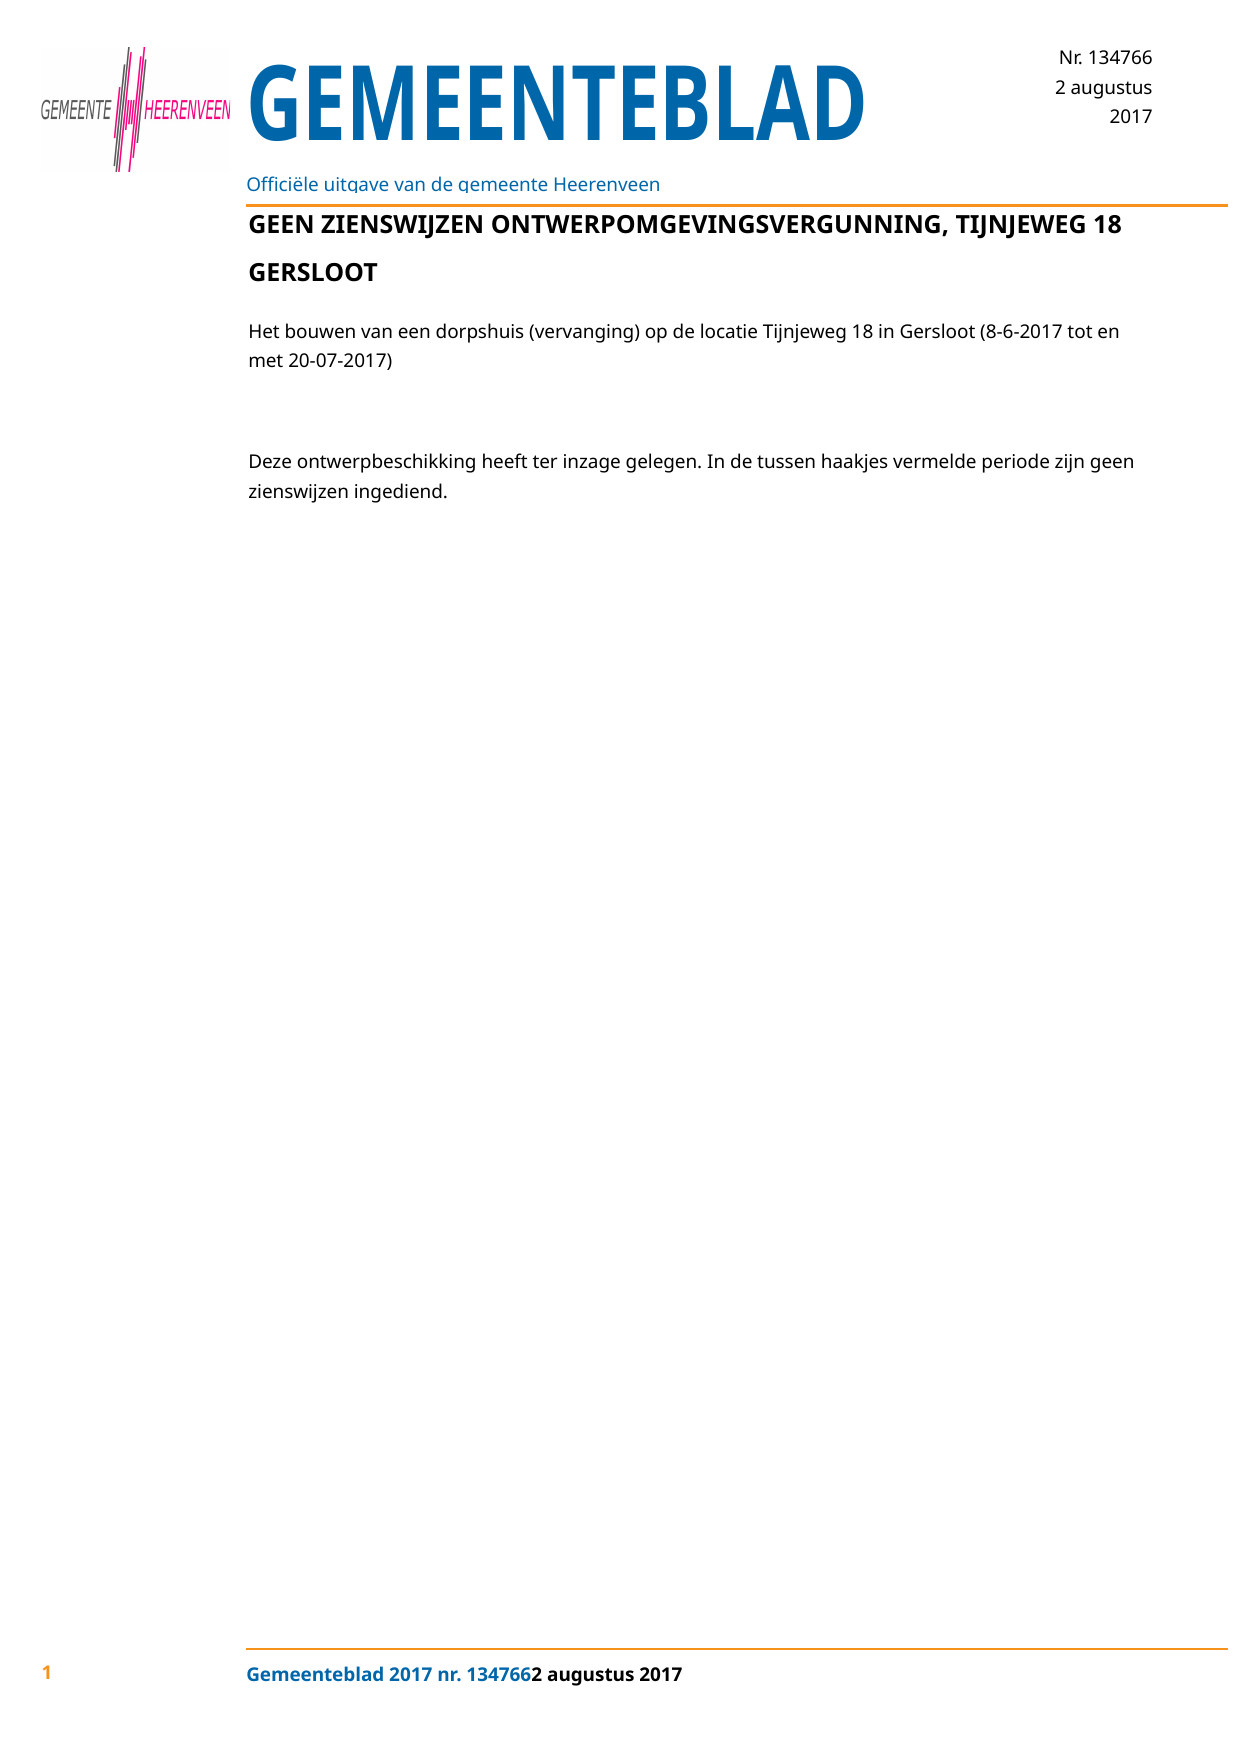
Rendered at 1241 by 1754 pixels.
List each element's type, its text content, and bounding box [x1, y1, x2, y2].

text Deze ontwerpbeschikking heeft ter inzage gelegen. In de tussen haakjes vermelde periode zijn geen zienswijzen ingediend. [248, 448, 1152, 504]
picture [41, 47, 231, 172]
text Het bouwen van een dorpshuis (vervanging) op de locatie Tijnjeweg 18 in Gersloot (8-6-2017 tot en met 20-07-2017) [248, 318, 1152, 373]
text GEEN ZIENSWIJZEN ONTWERPOMGEVINGSVERGUNNING, TIJNJEWEG 18 GERSLOOT [248, 207, 1152, 288]
